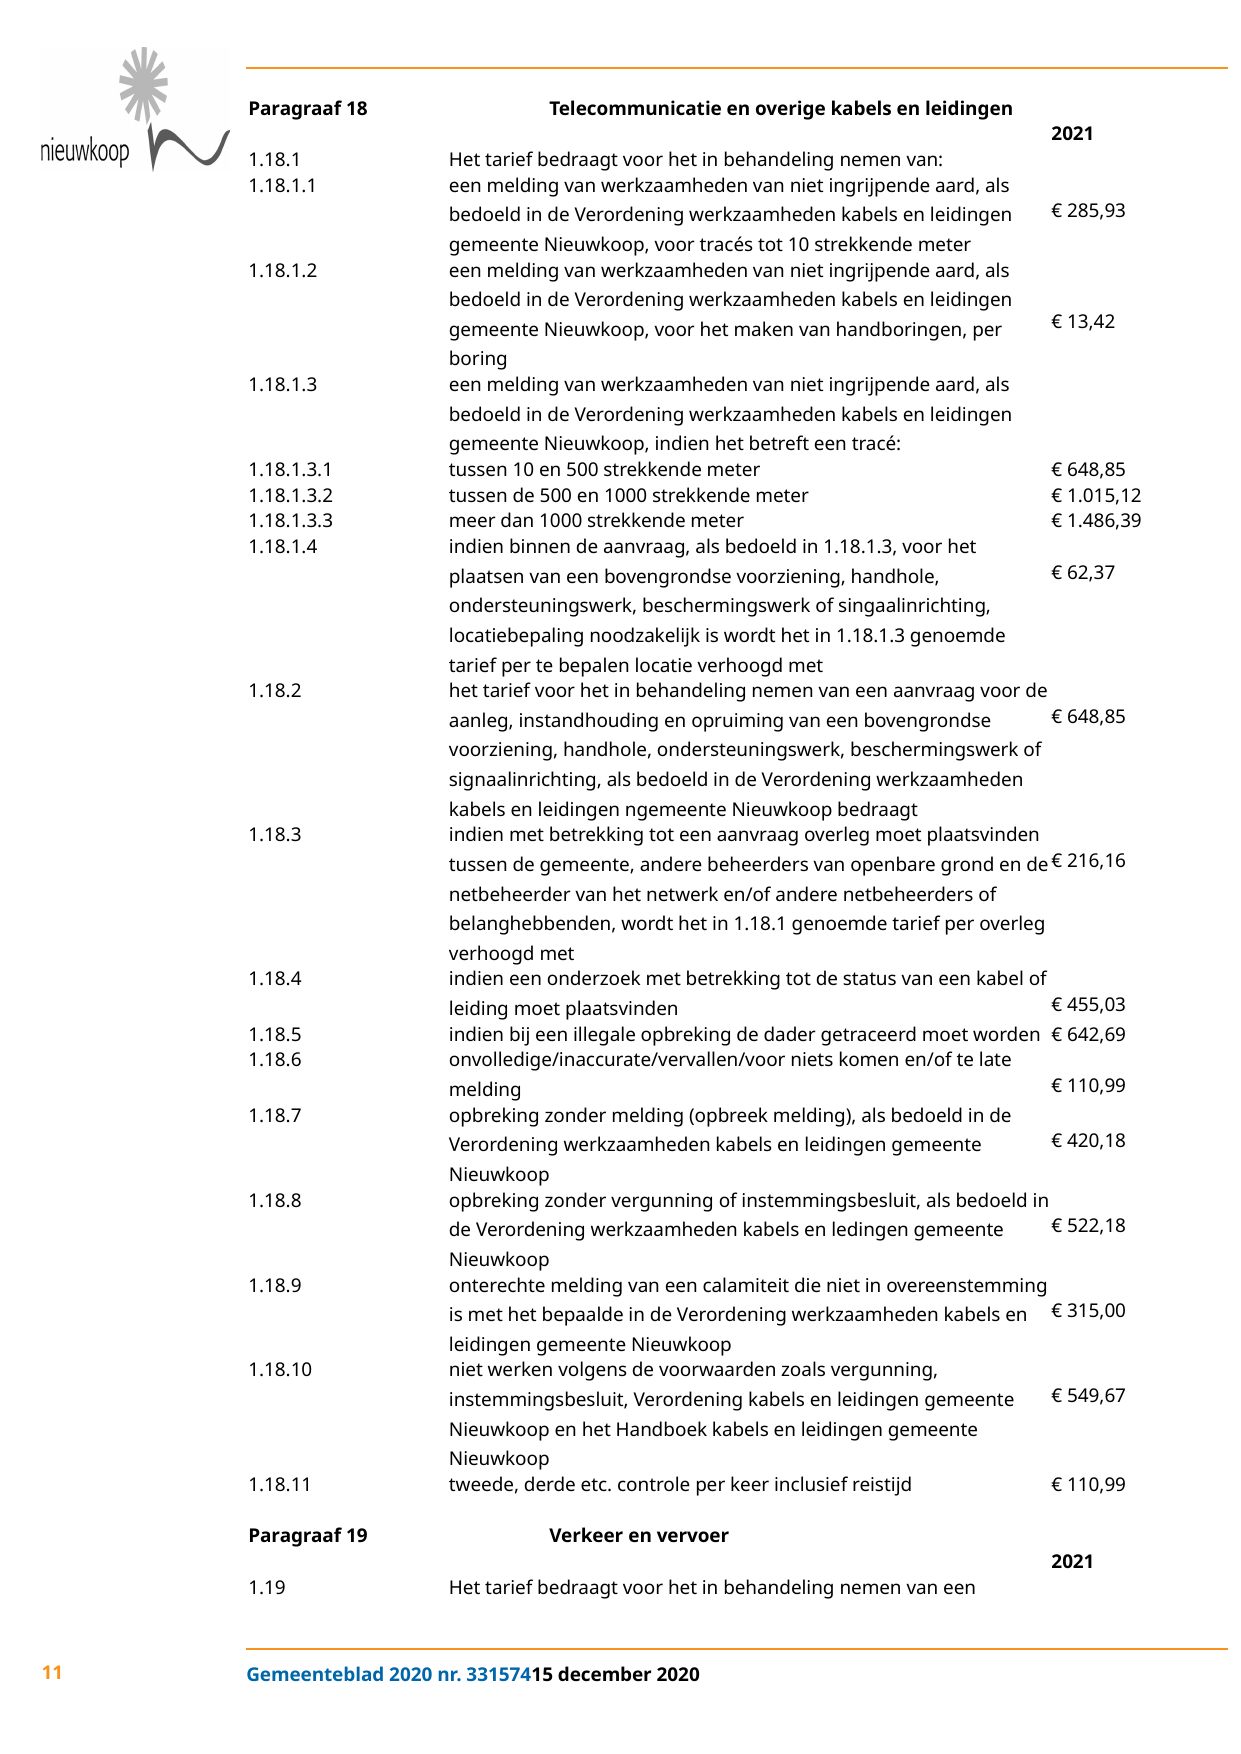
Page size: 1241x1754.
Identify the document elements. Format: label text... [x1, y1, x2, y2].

table_cell [1051, 1102, 1152, 1128]
table_cell [248, 121, 348, 146]
table_cell [1051, 95, 1152, 121]
table_cell [348, 703, 449, 822]
table_cell 1.18.1.2 [248, 257, 449, 283]
table_cell [348, 423, 449, 456]
table_cell [850, 1497, 951, 1523]
table_cell 1.18.7 [248, 1102, 449, 1128]
table_cell [951, 508, 1051, 533]
table_cell [1051, 1523, 1152, 1548]
table_cell [248, 308, 348, 371]
table_cell [1051, 966, 1152, 991]
table_cell 1.18.6 [248, 1047, 449, 1072]
table_cell [1051, 678, 1152, 703]
table_cell [248, 559, 348, 677]
table_cell Het tarief bedraagt voor het in behandeling nemen van een [449, 1574, 1051, 1600]
table_cell € 315,00 [1051, 1298, 1152, 1357]
table_cell [449, 121, 549, 146]
table_cell 1.18.2 [248, 678, 449, 703]
table_cell indien met betrekking tot een aanvraag overleg moet plaatsvinden tussen de gemeente, andere beheerders van openbare grond en de netbeheerder van het netwerk en/of andere netbeheerders of belanghebbenden, wordt het in 1.18.1 genoemde tarief per overleg verhoogd met [449, 822, 1051, 966]
table_cell € 648,85 [1051, 703, 1152, 822]
table_cell [1051, 1574, 1152, 1600]
table_cell 1.18.1.3 [248, 371, 449, 397]
table_cell [750, 121, 850, 146]
table_cell [1051, 146, 1152, 172]
table_cell [348, 1357, 449, 1382]
table_cell € 420,18 [1051, 1128, 1152, 1187]
table_cell Paragraaf 19 [248, 1523, 549, 1548]
table_cell [449, 1548, 549, 1574]
table_cell meer dan 1000 strekkende meter [449, 508, 850, 533]
table_cell [951, 1548, 1051, 1574]
table_cell [449, 1497, 549, 1523]
table_cell [248, 1497, 348, 1523]
table_cell indien bij een illegale opbreking de dader getraceerd moet worden [449, 1021, 1051, 1047]
table_cell [348, 1383, 449, 1471]
table_cell tussen 10 en 500 strekkende meter [449, 456, 850, 482]
table_cell [1051, 397, 1152, 423]
table_cell [348, 1213, 449, 1272]
table_cell [248, 423, 348, 456]
table_cell [850, 482, 951, 508]
table_cell € 110,99 [1051, 1471, 1152, 1497]
table_cell indien binnen de aanvraag, als bedoeld in 1.18.1.3, voor het plaatsen van een bovengrondse voorziening, handhole, ondersteuningswerk, beschermingswerk of singaalinrichting, locatiebepaling noodzakelijk is wordt het in 1.18.1.3 genoemde tarief per te bepalen locatie verhoogd met [449, 534, 1051, 677]
table_cell 1.18.9 [248, 1272, 449, 1297]
table_cell [951, 456, 1051, 482]
table_cell [549, 121, 649, 146]
table_cell [750, 1548, 850, 1574]
table_cell € 549,67 [1051, 1383, 1152, 1471]
table_cell [850, 508, 951, 533]
table_cell [1051, 1357, 1152, 1382]
table_cell indien een onderzoek met betrekking tot de status van een kabel of leiding moet plaatsvinden [449, 966, 1051, 1021]
table_cell € 285,93 [1051, 198, 1152, 257]
table_cell [248, 991, 348, 1021]
table_cell het tarief voor het in behandeling nemen van een aanvraag voor de aanleg, instandhouding en opruiming van een bovengrondse voorziening, handhole, ondersteuningswerk, beschermingswerk of signaalinrichting, als bedoeld in de Verordening werkzaamheden kabels en leidingen ngemeente Nieuwkoop bedraagt [449, 678, 1051, 822]
table_cell [951, 121, 1051, 146]
table_cell tweede, derde etc. controle per keer inclusief reistijd [449, 1471, 1051, 1497]
table_cell 1.18.4 [248, 966, 449, 991]
table_cell 1.18.1.1 [248, 172, 449, 198]
table_cell [248, 198, 348, 257]
table_cell [549, 1497, 649, 1523]
table_cell [1051, 1187, 1152, 1213]
table_cell 1.18.1.3.2 [248, 482, 449, 508]
table_cell [650, 1548, 750, 1574]
table_cell [348, 397, 449, 423]
table_cell [348, 198, 449, 257]
table_cell 2021 [1051, 121, 1152, 146]
table_cell 1.18.8 [248, 1187, 449, 1213]
table_cell niet werken volgens de voorwaarden zoals vergunning, instemmingsbesluit, Verordening kabels en leidingen gemeente Nieuwkoop en het Handboek kabels en leidingen gemeente Nieuwkoop [449, 1357, 1051, 1471]
table_cell [1051, 423, 1152, 456]
table_cell onvolledige/inaccurate/vervallen/voor niets komen en/of te late melding [449, 1047, 1051, 1102]
table_cell [850, 121, 951, 146]
table_cell tussen de 500 en 1000 strekkende meter [449, 482, 850, 508]
table_cell Paragraaf 18 [248, 95, 549, 121]
table_cell [951, 1497, 1051, 1523]
table_cell een melding van werkzaamheden van niet ingrijpende aard, als bedoeld in de Verordening werkzaamheden kabels en leidingen gemeente Nieuwkoop, voor het maken van handboringen, per boring [449, 257, 1051, 371]
table_cell [1051, 172, 1152, 198]
table_cell 1.18.10 [248, 1357, 348, 1382]
picture [41, 47, 231, 172]
table_cell Telecommunicatie en overige kabels en leidingen [549, 95, 1051, 121]
table_cell € 522,18 [1051, 1213, 1152, 1272]
table_cell [650, 1497, 750, 1523]
table_cell [1051, 534, 1152, 559]
table_cell [248, 847, 348, 966]
table_cell een melding van werkzaamheden van niet ingrijpende aard, als bedoeld in de Verordening werkzaamheden kabels en leidingen gemeente Nieuwkoop, indien het betreft een tracé: [449, 371, 1051, 456]
table_cell [650, 121, 750, 146]
table_cell [1051, 371, 1152, 397]
table_cell 1.18.1 [248, 146, 449, 172]
table_cell [1051, 822, 1152, 847]
table_cell [348, 121, 449, 146]
table_cell [248, 1298, 348, 1357]
table_cell [1051, 1497, 1152, 1523]
table_cell onterechte melding van een calamiteit die niet in overeenstemming is met het bepaalde in de Verordening werkzaamheden kabels en leidingen gemeente Nieuwkoop [449, 1272, 1051, 1357]
table_cell € 216,16 [1051, 847, 1152, 966]
table_cell [248, 1548, 348, 1574]
table_cell [248, 1213, 348, 1272]
table_cell 1.18.11 [248, 1471, 449, 1497]
table_cell [348, 1298, 449, 1357]
table_cell [248, 1128, 348, 1187]
table_cell [248, 1073, 348, 1102]
table_cell € 1.015,12 [1051, 482, 1152, 508]
table_cell [1051, 1272, 1152, 1297]
table_cell [248, 283, 348, 308]
table_cell 1.18.1.3.1 [248, 456, 449, 482]
table_cell [348, 1548, 449, 1574]
table_cell [348, 1497, 449, 1523]
table_cell 1.18.5 [248, 1021, 449, 1047]
table_cell [348, 847, 449, 966]
table_cell 1.18.1.3.3 [248, 508, 449, 533]
table_cell [248, 703, 348, 822]
table_cell [348, 1073, 449, 1102]
table_cell [1051, 283, 1152, 308]
table_cell [348, 559, 449, 677]
table_cell [951, 482, 1051, 508]
table_cell [549, 1548, 649, 1574]
table_cell [750, 1497, 850, 1523]
table_cell [850, 1523, 951, 1548]
table_cell een melding van werkzaamheden van niet ingrijpende aard, als bedoeld in de Verordening werkzaamheden kabels en leidingen gemeente Nieuwkoop, voor tracés tot 10 strekkende meter [449, 172, 1051, 257]
table_cell [348, 283, 449, 308]
table_cell 1.18.3 [248, 822, 449, 847]
table_cell [348, 991, 449, 1021]
table_cell € 642,69 [1051, 1021, 1152, 1047]
table_cell 1.18.1.4 [248, 534, 449, 559]
table_cell Verkeer en vervoer [549, 1523, 750, 1548]
table_cell € 455,03 [1051, 991, 1152, 1021]
table_cell [1051, 257, 1152, 283]
table_cell [248, 397, 348, 423]
table_cell € 13,42 [1051, 308, 1152, 371]
table_cell opbreking zonder vergunning of instemmingsbesluit, als bedoeld in de Verordening werkzaamheden kabels en ledingen gemeente Nieuwkoop [449, 1187, 1051, 1272]
table_cell [348, 308, 449, 371]
table_cell opbreking zonder melding (opbreek melding), als bedoeld in de Verordening werkzaamheden kabels en leidingen gemeente Nieuwkoop [449, 1102, 1051, 1187]
table_cell 2021 [1051, 1548, 1152, 1574]
table_cell [348, 1128, 449, 1187]
table_cell € 648,85 [1051, 456, 1152, 482]
table_cell € 110,99 [1051, 1073, 1152, 1102]
table_cell € 1.486,39 [1051, 508, 1152, 533]
table_cell [1051, 1047, 1152, 1072]
table_cell 1.19 [248, 1574, 449, 1600]
table_cell [850, 456, 951, 482]
table_cell [850, 1548, 951, 1574]
table_cell [951, 1523, 1051, 1548]
table_cell € 62,37 [1051, 559, 1152, 677]
table_cell [750, 1523, 850, 1548]
table_cell [248, 1383, 348, 1471]
table_cell Het tarief bedraagt voor het in behandeling nemen van: [449, 146, 1051, 172]
